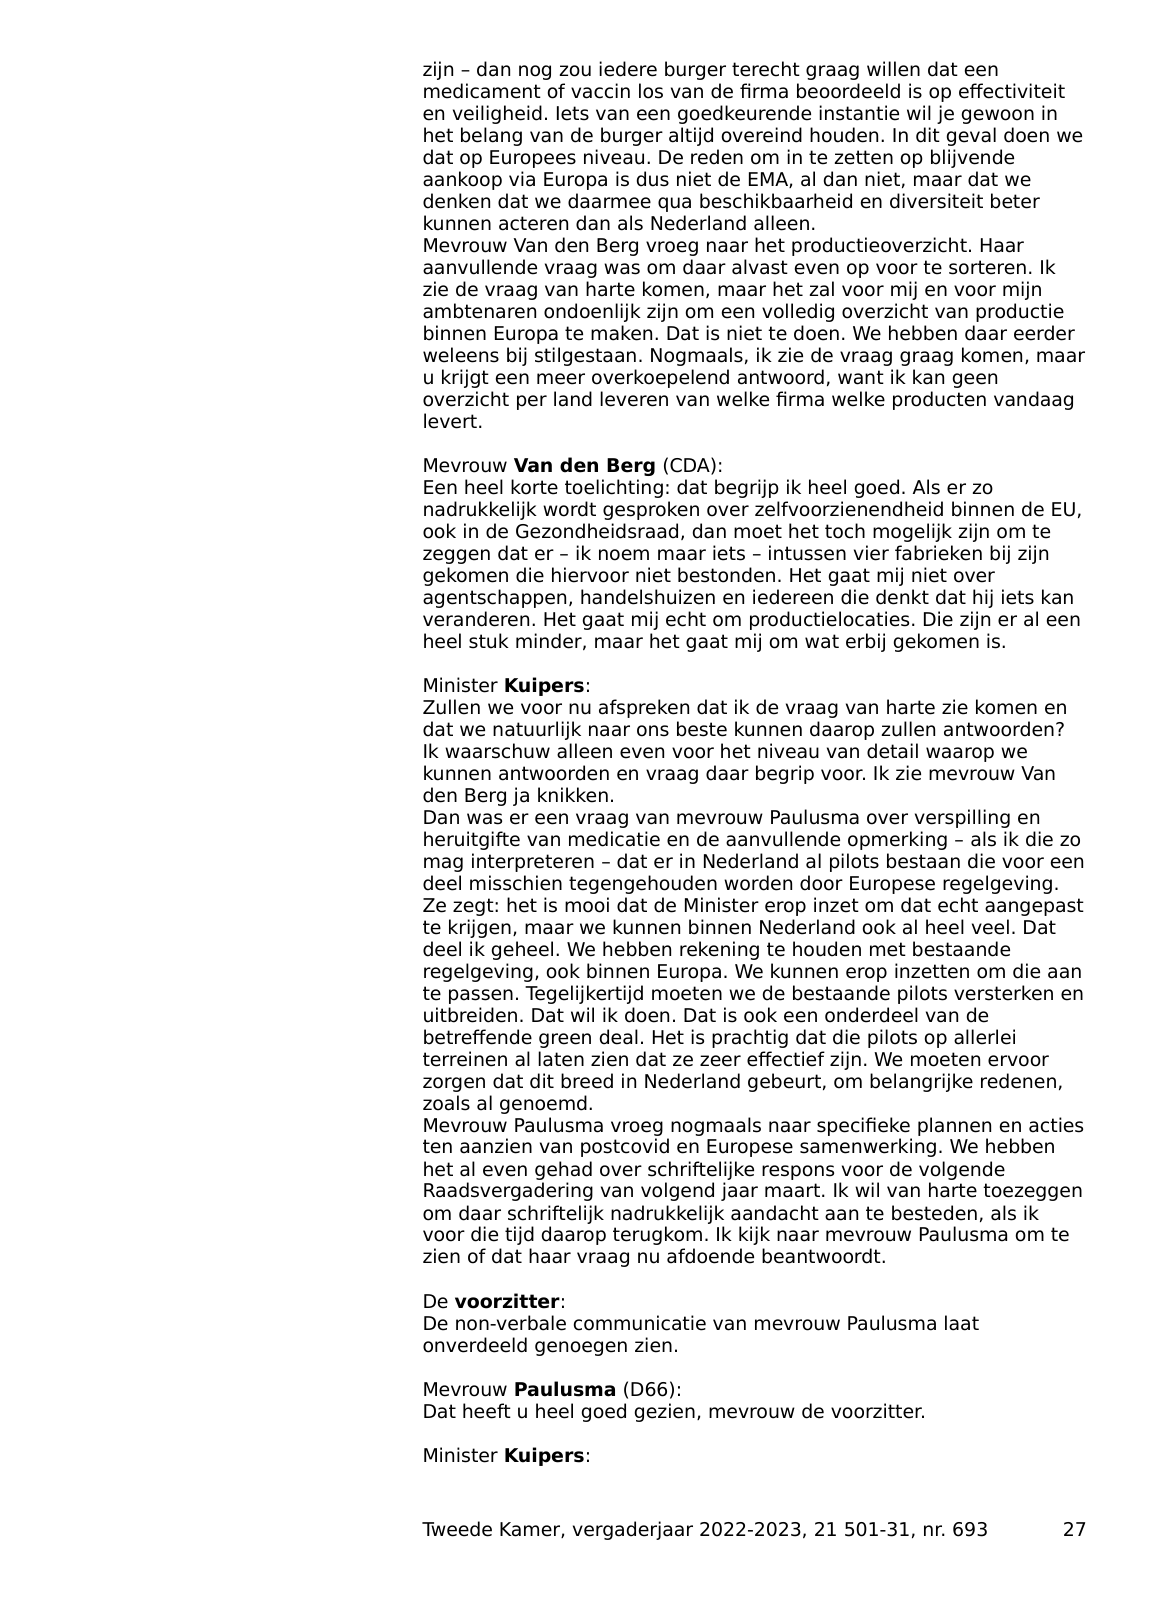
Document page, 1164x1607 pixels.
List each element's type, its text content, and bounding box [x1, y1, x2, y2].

text zijn – dan nog zou iedere burger terecht graag willen dat een medicament of vaccin los van de firma beoordeeld is op effectiviteit en veiligheid. Iets van een goedkeurende instantie wil je gewoon in het belang van de burger altijd overeind houden. In dit geval doen we dat op Europees niveau. De reden om in te zetten op blijvende aankoop via Europa is dus niet de EMA, al dan niet, maar dat we denken dat we daarmee qua beschikbaarheid en diversiteit beter kunnen acteren dan als Nederland alleen. [422, 59, 1087, 235]
text Dat heeft u heel goed gezien, mevrouw de voorzitter. [422, 1401, 1087, 1423]
text Dan was er een vraag van mevrouw Paulusma over verspilling en heruitgifte van medicatie en de aanvullende opmerking – als ik die zo mag interpreteren – dat er in Nederland al pilots bestaan die voor een deel misschien tegengehouden worden door Europese regelgeving. Ze zegt: het is mooi dat de Minister erop inzet om dat echt aangepast te krijgen, maar we kunnen binnen Nederland ook al heel veel. Dat deel ik geheel. We hebben rekening te houden met bestaande regelgeving, ook binnen Europa. We kunnen erop inzetten om die aan te passen. Tegelijkertijd moeten we de bestaande pilots versterken en uitbreiden. Dat wil ik doen. Dat is ook een onderdeel van de betreffende green deal. Het is prachtig dat die pilots op allerlei terreinen al laten zien dat ze zeer effectief zijn. We moeten ervoor zorgen dat dit breed in Nederland gebeurt, om belangrijke redenen, zoals al genoemd. [422, 807, 1087, 1114]
text Mevrouw Paulusma vroeg nogmaals naar specifieke plannen en acties ten aanzien van postcovid en Europese samenwerking. We hebben het al even gehad over schriftelijke respons voor de volgende Raadsvergadering van volgend jaar maart. Ik wil van harte toezeggen om daar schriftelijk nadrukkelijk aandacht aan te besteden, als ik voor die tijd daarop terugkom. Ik kijk naar mevrouw Paulusma om te zien of dat haar vraag nu afdoende beantwoordt. [422, 1114, 1087, 1268]
text De non-verbale communicatie van mevrouw Paulusma laat onverdeeld genoegen zien. [422, 1312, 1087, 1356]
text Mevrouw Van den Berg (CDA): [422, 455, 1087, 477]
text Zullen we voor nu afspreken dat ik de vraag van harte zie komen en dat we natuurlijk naar ons beste kunnen daarop zullen antwoorden? Ik waarschuw alleen even voor het niveau van detail waarop we kunnen antwoorden en vraag daar begrip voor. Ik zie mevrouw Van den Berg ja knikken. [422, 697, 1087, 807]
text Minister Kuipers: [422, 1445, 1087, 1467]
text Een heel korte toelichting: dat begrijp ik heel goed. Als er zo nadrukkelijk wordt gesproken over zelfvoorzienendheid binnen de EU, ook in de Gezondheidsraad, dan moet het toch mogelijk zijn om te zeggen dat er – ik noem maar iets – intussen vier fabrieken bij zijn gekomen die hiervoor niet bestonden. Het gaat mij niet over agentschappen, handelshuizen en iedereen die denkt dat hij iets kan veranderen. Het gaat mij echt om productielocaties. Die zijn er al een heel stuk minder, maar het gaat mij om wat erbij gekomen is. [422, 477, 1087, 653]
text Minister Kuipers: [422, 675, 1087, 697]
text Mevrouw Van den Berg vroeg naar het productieoverzicht. Haar aanvullende vraag was om daar alvast even op voor te sorteren. Ik zie de vraag van harte komen, maar het zal voor mij en voor mijn ambtenaren ondoenlijk zijn om een volledig overzicht van productie binnen Europa te maken. Dat is niet te doen. We hebben daar eerder weleens bij stilgestaan. Nogmaals, ik zie de vraag graag komen, maar u krijgt een meer overkoepelend antwoord, want ik kan geen overzicht per land leveren van welke firma welke producten vandaag levert. [422, 235, 1087, 433]
text De voorzitter: [422, 1291, 1087, 1312]
text Mevrouw Paulusma (D66): [422, 1379, 1087, 1401]
